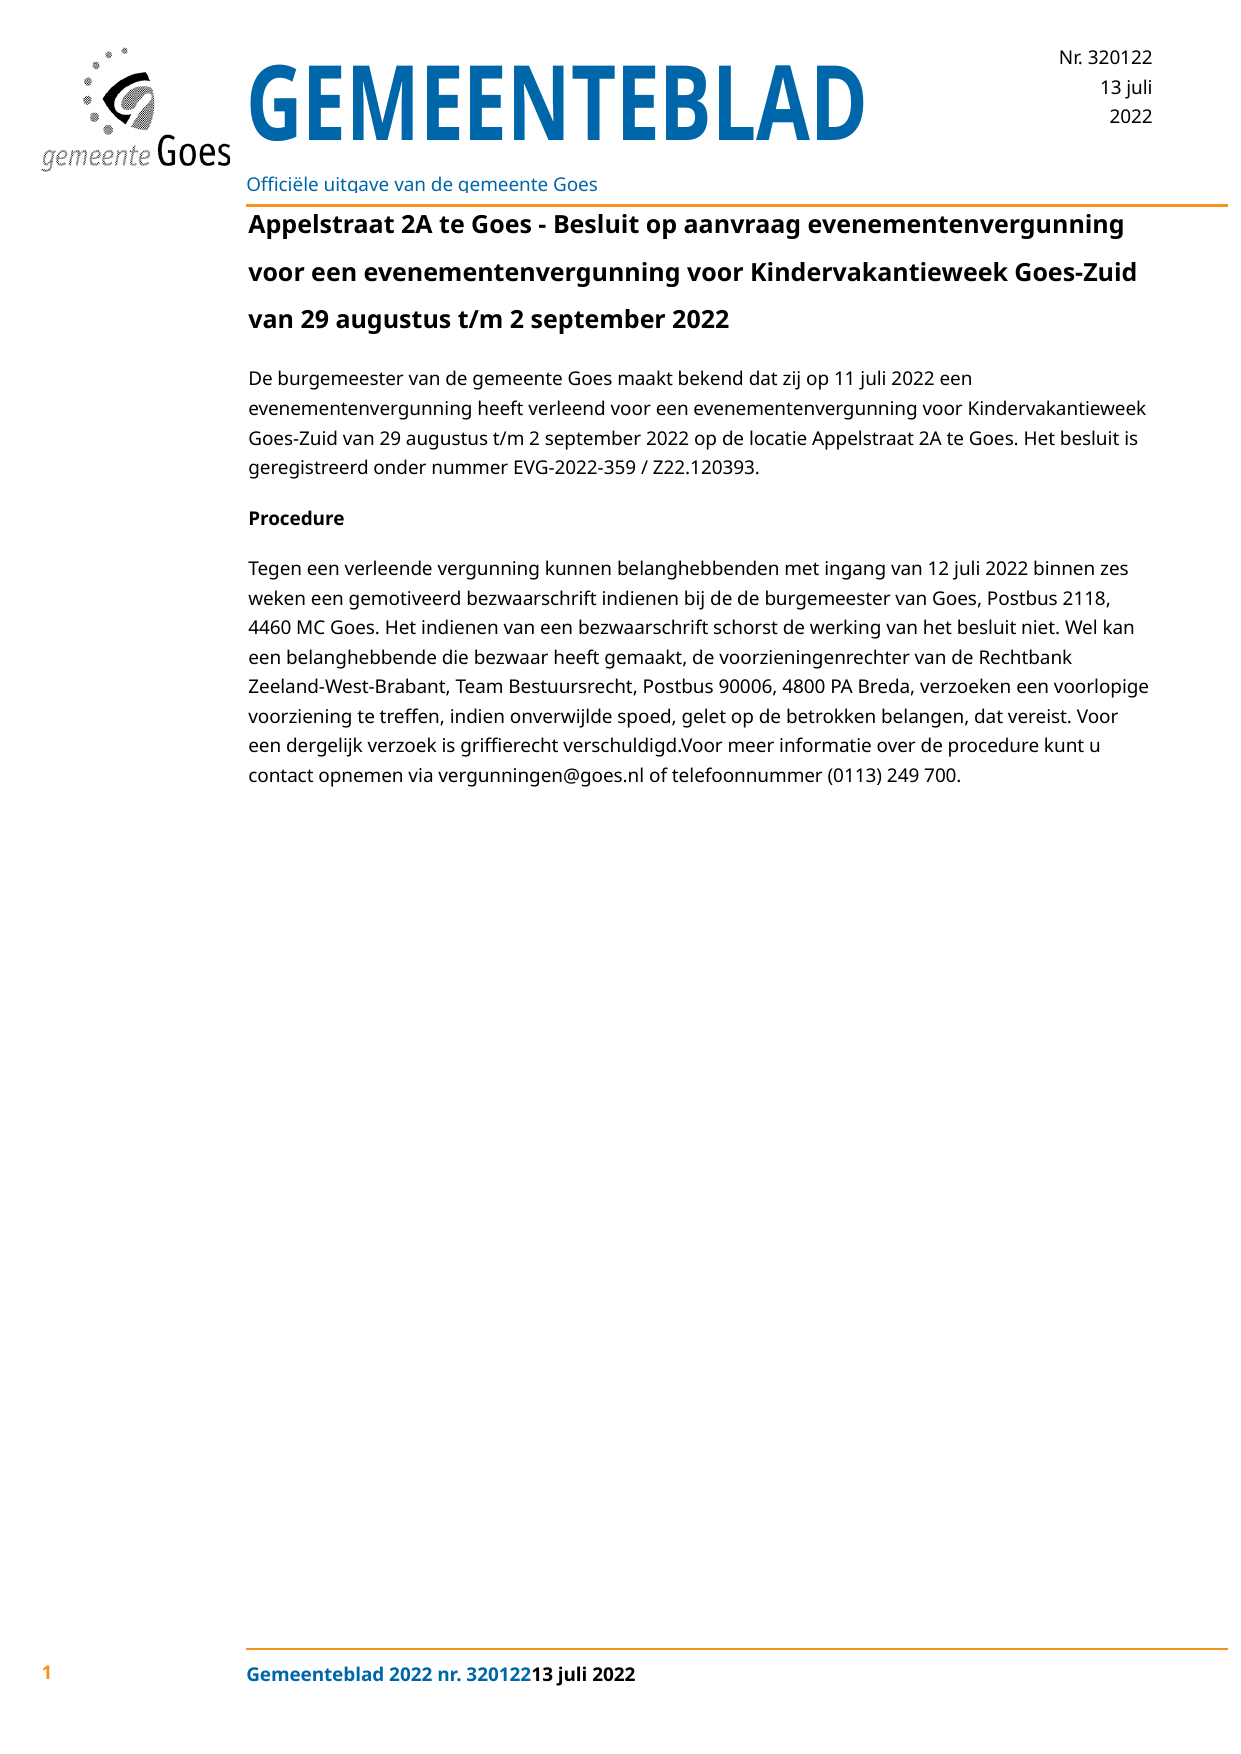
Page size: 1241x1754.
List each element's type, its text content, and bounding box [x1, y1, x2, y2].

text Tegen een verleende vergunning kunnen belanghebbenden met ingang van 12 juli 2022 binnen zes weken een gemotiveerd bezwaarschrift indienen bij de de burgemeester van Goes, Postbus 2118, 4460 MC Goes. Het indienen van een bezwaarschrift schorst de werking van het besluit niet. Wel kan een belanghebbende die bezwaar heeft gemaakt, de voorzieningenrechter van de Rechtbank Zeeland-West-Brabant, Team Bestuursrecht, Postbus 90006, 4800 PA Breda, verzoeken een voorlopige voorziening te treffen, indien onverwijlde spoed, gelet op de betrokken belangen, dat vereist. Voor een dergelijk verzoek is griffierecht verschuldigd.Voor meer informatie over de procedure kunt u contact opnemen via vergunningen@goes.nl of telefoonnummer (0113) 249 700. [248, 555, 1152, 788]
picture [41, 47, 231, 172]
text Procedure [248, 505, 1152, 530]
text Appelstraat 2A te Goes - Besluit op aanvraag evenementenvergunning voor een evenementenvergunning voor Kindervakantieweek Goes-Zuid van 29 augustus t/m 2 september 2022 [248, 207, 1152, 336]
text De burgemeester van de gemeente Goes maakt bekend dat zij op 11 juli 2022 een evenementenvergunning heeft verleend voor een evenementenvergunning voor Kindervakantieweek Goes-Zuid van 29 augustus t/m 2 september 2022 op de locatie Appelstraat 2A te Goes. Het besluit is geregistreerd onder nummer EVG-2022-359 / Z22.120393. [248, 366, 1152, 480]
